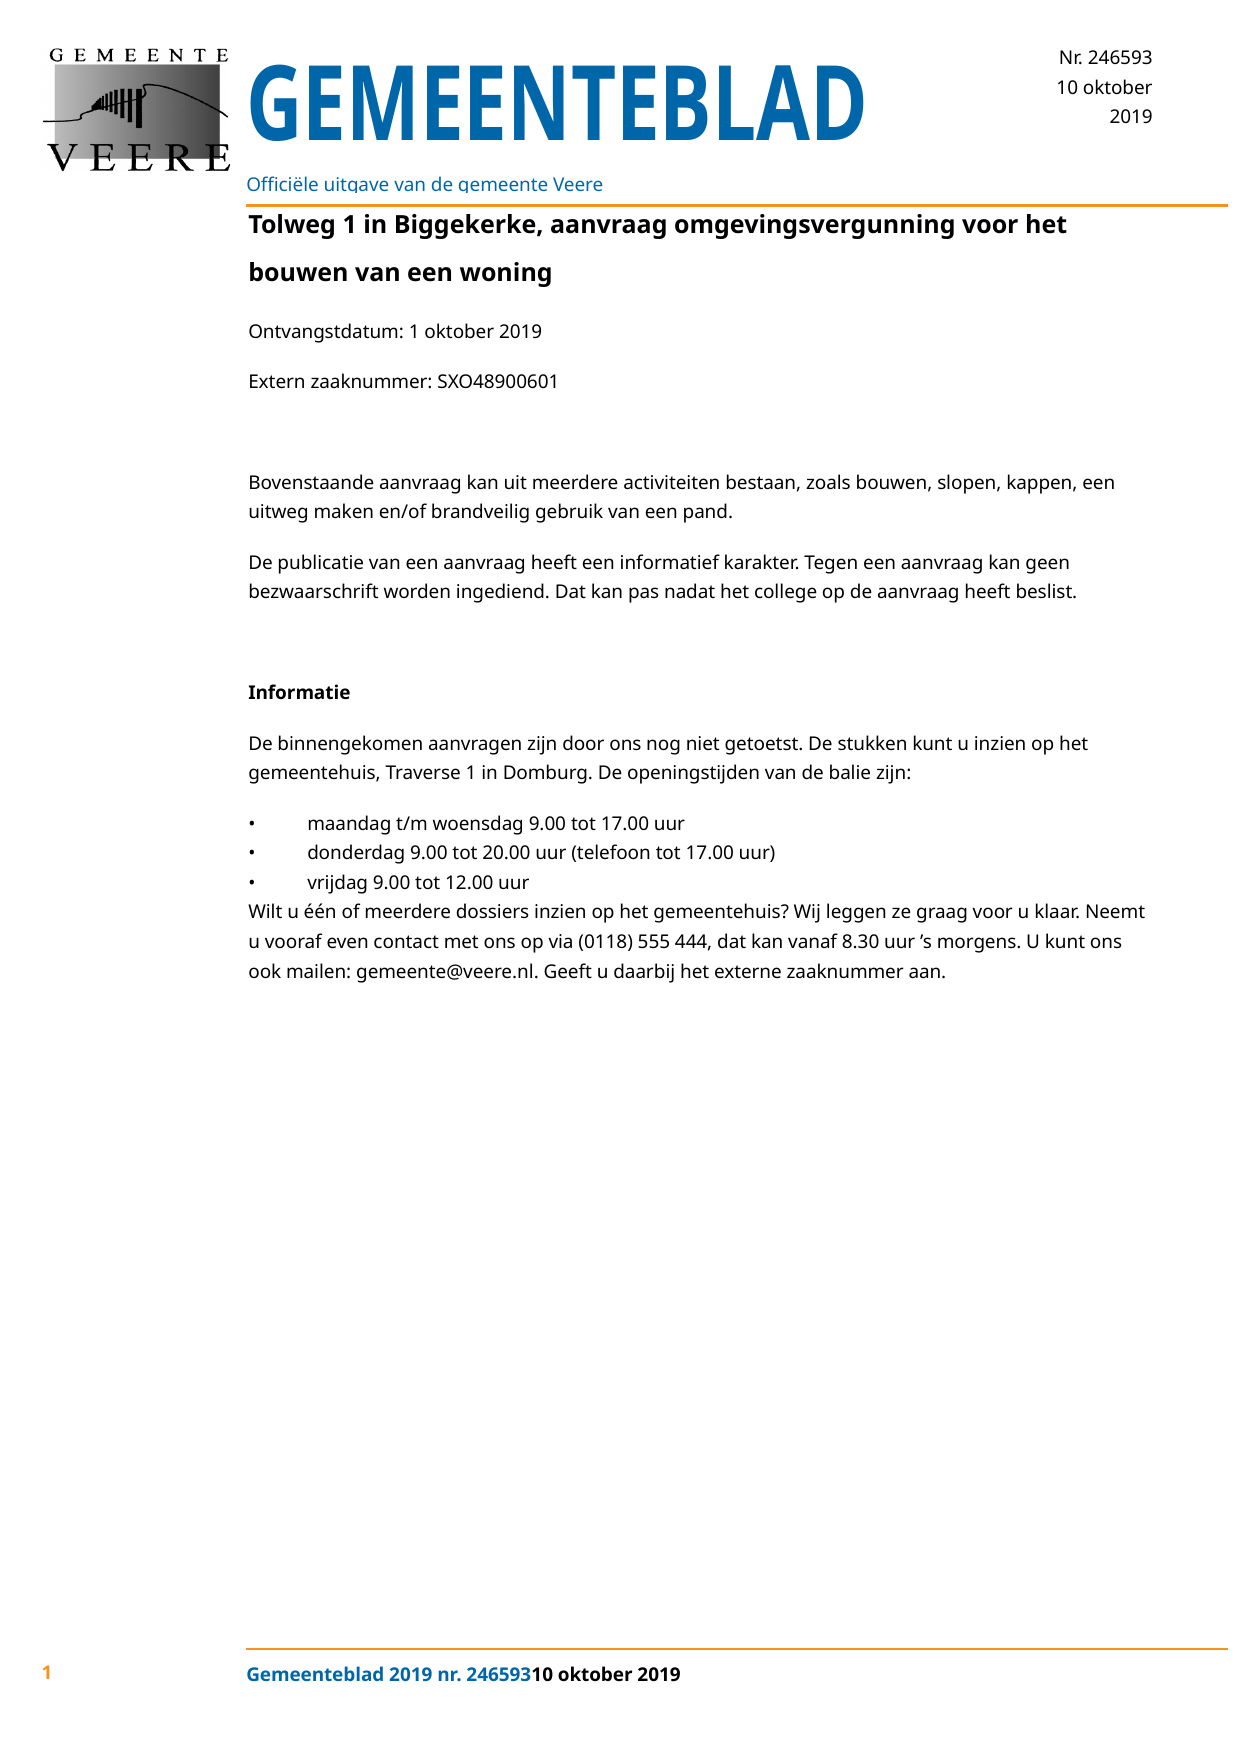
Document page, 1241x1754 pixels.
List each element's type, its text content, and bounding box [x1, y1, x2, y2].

text De publicatie van een aanvraag heeft een informatief karakter. Tegen een aanvraag kan geen bezwaarschrift worden ingediend. Dat kan pas nadat het college op de aanvraag heeft beslist. [248, 549, 1152, 604]
list vrijdag 9.00 tot 12.00 uur [248, 869, 1152, 895]
list donderdag 9.00 tot 20.00 uur (telefoon tot 17.00 uur) [248, 839, 1152, 865]
text Bovenstaande aanvraag kan uit meerdere activiteiten bestaan, zoals bouwen, slopen, kappen, een uitweg maken en/of brandveilig gebruik van een pand. [248, 469, 1152, 524]
picture [41, 47, 231, 172]
text Tolweg 1 in Biggekerke, aanvraag omgevingsvergunning voor het bouwen van een woning [248, 207, 1152, 288]
text De binnengekomen aanvragen zijn door ons nog niet getoetst. De stukken kunt u inzien op het gemeentehuis, Traverse 1 in Domburg. De openingstijden van de balie zijn: [248, 730, 1152, 785]
text Ontvangstdatum: 1 oktober 2019 [248, 318, 1152, 344]
text Wilt u één of meerdere dossiers inzien op het gemeentehuis? Wij leggen ze graag voor u klaar. Neemt u vooraf even contact met ons op via (0118) 555 444, dat kan vanaf 8.30 uur ’s morgens. U kunt ons ook mailen: gemeente@veere.nl. Geeft u daarbij het externe zaaknummer aan. [248, 899, 1152, 984]
text Extern zaaknummer: SXO48900601 [248, 368, 1152, 394]
text Informatie [248, 679, 1152, 705]
list maandag t/m woensdag 9.00 tot 17.00 uur [248, 810, 1152, 836]
